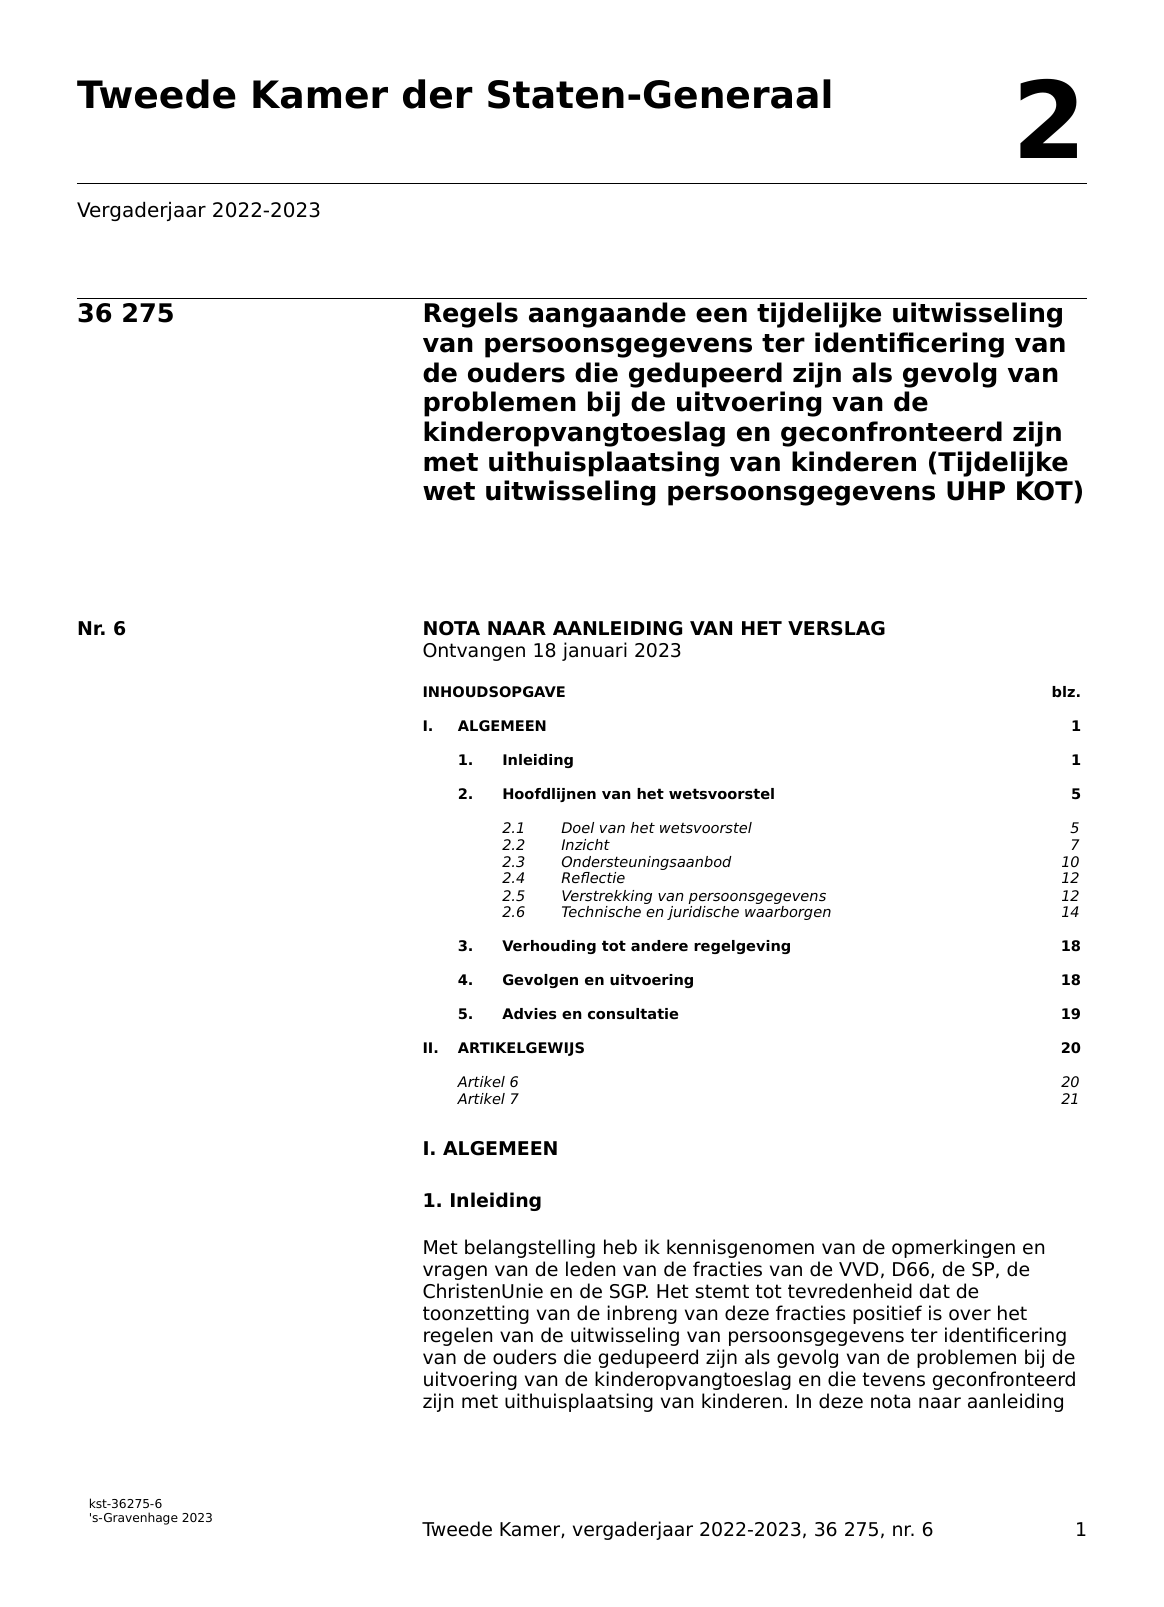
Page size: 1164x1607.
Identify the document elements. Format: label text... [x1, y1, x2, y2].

table_cell [422, 1057, 452, 1074]
table_cell 2.4 [496, 870, 555, 887]
table_cell [452, 769, 496, 786]
text 's-Gravenhage 2023 [88, 1511, 323, 1525]
table_cell Ondersteuningsaanbod [555, 854, 1027, 870]
table_cell [452, 735, 496, 752]
table_cell Artikel 7 [452, 1091, 1027, 1108]
table_cell [422, 972, 452, 989]
table_cell [496, 769, 555, 786]
table_cell [496, 1057, 555, 1074]
table_cell ALGEMEEN [452, 718, 1027, 734]
table_cell 20 [1028, 1040, 1087, 1057]
table_cell [452, 921, 496, 938]
table_cell [422, 1074, 452, 1091]
table_cell [1028, 1023, 1087, 1040]
table_cell 21 [1028, 1091, 1087, 1108]
subtitle 36 275 Regels aangaande een tijdelijke uitwisseling van persoonsgegevens ter identificering van de ouders die gedupeerd zijn als gevolg van problemen bij de uitvoering van de kinderopvangtoeslag en geconfronteerd zijn met uithuisplaatsing van kinderen (Tijdelijke wet uitwisseling persoonsgegevens UHP KOT) [77, 299, 1087, 507]
table_cell 2.1 [496, 820, 555, 836]
table_cell [422, 870, 452, 887]
table_cell ARTIKELGEWIJS [452, 1040, 1027, 1057]
table_cell [422, 735, 452, 752]
text kst-36275-6 [88, 1497, 323, 1511]
table_cell [496, 1023, 555, 1040]
table_cell [452, 904, 496, 921]
table_cell 10 [1028, 854, 1087, 870]
table_cell [452, 888, 496, 904]
table_cell 3. [452, 938, 496, 955]
table_cell [555, 1057, 1027, 1074]
table_cell [555, 1023, 1027, 1040]
table_cell [1028, 1057, 1087, 1074]
table_cell [422, 989, 452, 1006]
table_cell [1028, 701, 1087, 718]
table_cell [452, 1023, 496, 1040]
table_cell [496, 955, 555, 972]
table_cell [452, 701, 496, 718]
table_header blz. [1028, 684, 1087, 701]
table_cell I. [422, 718, 452, 734]
table_cell [452, 836, 496, 853]
table_cell Hoofdlijnen van het wetsvoorstel [496, 786, 1027, 802]
table_cell [555, 769, 1027, 786]
table_cell [422, 836, 452, 853]
table_cell Reflectie [555, 870, 1027, 887]
table_cell 1 [1028, 718, 1087, 734]
table_cell [422, 1091, 452, 1108]
table_cell [422, 955, 452, 972]
table_cell 5. [452, 1006, 496, 1023]
table_cell [496, 989, 555, 1006]
table_cell 4. [452, 972, 496, 989]
table_cell 5 [1028, 820, 1087, 836]
table_cell [555, 735, 1027, 752]
text Ontvangen 18 januari 2023 [422, 640, 1087, 662]
table_cell [496, 735, 555, 752]
table_cell [555, 989, 1027, 1006]
table_cell Verstrekking van persoonsgegevens [555, 888, 1027, 904]
table_cell 12 [1028, 888, 1087, 904]
table_cell [1028, 989, 1087, 1006]
table_cell [422, 888, 452, 904]
table_cell [422, 752, 452, 768]
table_cell [452, 854, 496, 870]
table_cell II. [422, 1040, 452, 1057]
table_cell 18 [1028, 938, 1087, 955]
table_cell Doel van het wetsvoorstel [555, 820, 1027, 836]
table_cell 2.2 [496, 836, 555, 853]
table_cell 19 [1028, 1006, 1087, 1023]
subtitle I. ALGEMEEN [422, 1138, 1087, 1160]
table_cell [496, 921, 555, 938]
table_cell [452, 989, 496, 1006]
table_cell [452, 803, 496, 819]
subtitle 1. Inleiding [422, 1190, 1087, 1212]
table_cell 1 [1028, 752, 1087, 768]
table_cell 12 [1028, 870, 1087, 887]
table_cell [422, 904, 452, 921]
table_cell [452, 870, 496, 887]
table_cell 5 [1028, 786, 1087, 802]
table_cell [555, 701, 1027, 718]
table_cell [1028, 921, 1087, 938]
table_cell [422, 701, 452, 718]
table_cell 7 [1028, 836, 1087, 853]
table_cell 2.5 [496, 888, 555, 904]
table_cell 2.3 [496, 854, 555, 870]
table_cell [422, 786, 452, 802]
table_cell Gevolgen en uitvoering [496, 972, 1027, 989]
table_cell Verhouding tot andere regelgeving [496, 938, 1027, 955]
table_cell 14 [1028, 904, 1087, 921]
table_cell [555, 803, 1027, 819]
subtitle Nr. 6 NOTA NAAR AANLEIDING VAN HET VERSLAG [77, 618, 1087, 640]
table_cell Advies en consultatie [496, 1006, 1027, 1023]
table_cell [452, 820, 496, 836]
table_cell [496, 701, 555, 718]
table_header INHOUDSOPGAVE [422, 684, 1027, 701]
table_cell Inzicht [555, 836, 1027, 853]
table_cell [422, 921, 452, 938]
table_cell [1028, 955, 1087, 972]
table_cell Artikel 6 [452, 1074, 1027, 1091]
table_cell [422, 854, 452, 870]
table_cell [555, 921, 1027, 938]
table_cell [452, 955, 496, 972]
table_header 2 [886, 59, 1087, 183]
table_cell [1028, 769, 1087, 786]
table_cell 2.6 [496, 904, 555, 921]
table_header Tweede Kamer der Staten-Generaal [77, 59, 886, 183]
table_cell [422, 1023, 452, 1040]
table_cell Technische en juridische waarborgen [555, 904, 1027, 921]
table_cell [422, 769, 452, 786]
table_cell [422, 820, 452, 836]
table_cell [1028, 735, 1087, 752]
table_cell 18 [1028, 972, 1087, 989]
table_cell 2. [452, 786, 496, 802]
table_cell Inleiding [496, 752, 1027, 768]
table_cell [422, 803, 452, 819]
table_cell 20 [1028, 1074, 1087, 1091]
table_cell [422, 938, 452, 955]
table_cell [452, 1057, 496, 1074]
table_cell [1028, 803, 1087, 819]
table_cell [422, 1006, 452, 1023]
text Met belangstelling heb ik kennisgenomen van de opmerkingen en vragen van de leden van de fracties van de VVD, D66, de SP, de ChristenUnie en de SGP. Het stemt tot tevredenheid dat de toonzetting van de inbreng van deze fracties positief is over het regelen van de uitwisseling van persoonsgegevens ter identificering van de ouders die gedupeerd zijn als gevolg van de problemen bij de uitvoering van de kinderopvangtoeslag en die tevens geconfronteerd zijn met uithuisplaatsing van kinderen. In deze nota naar aanleiding [422, 1237, 1087, 1413]
table_cell [496, 803, 555, 819]
table_cell Vergaderjaar 2022-2023 [77, 184, 1087, 298]
table_cell [555, 955, 1027, 972]
table_cell 1. [452, 752, 496, 768]
